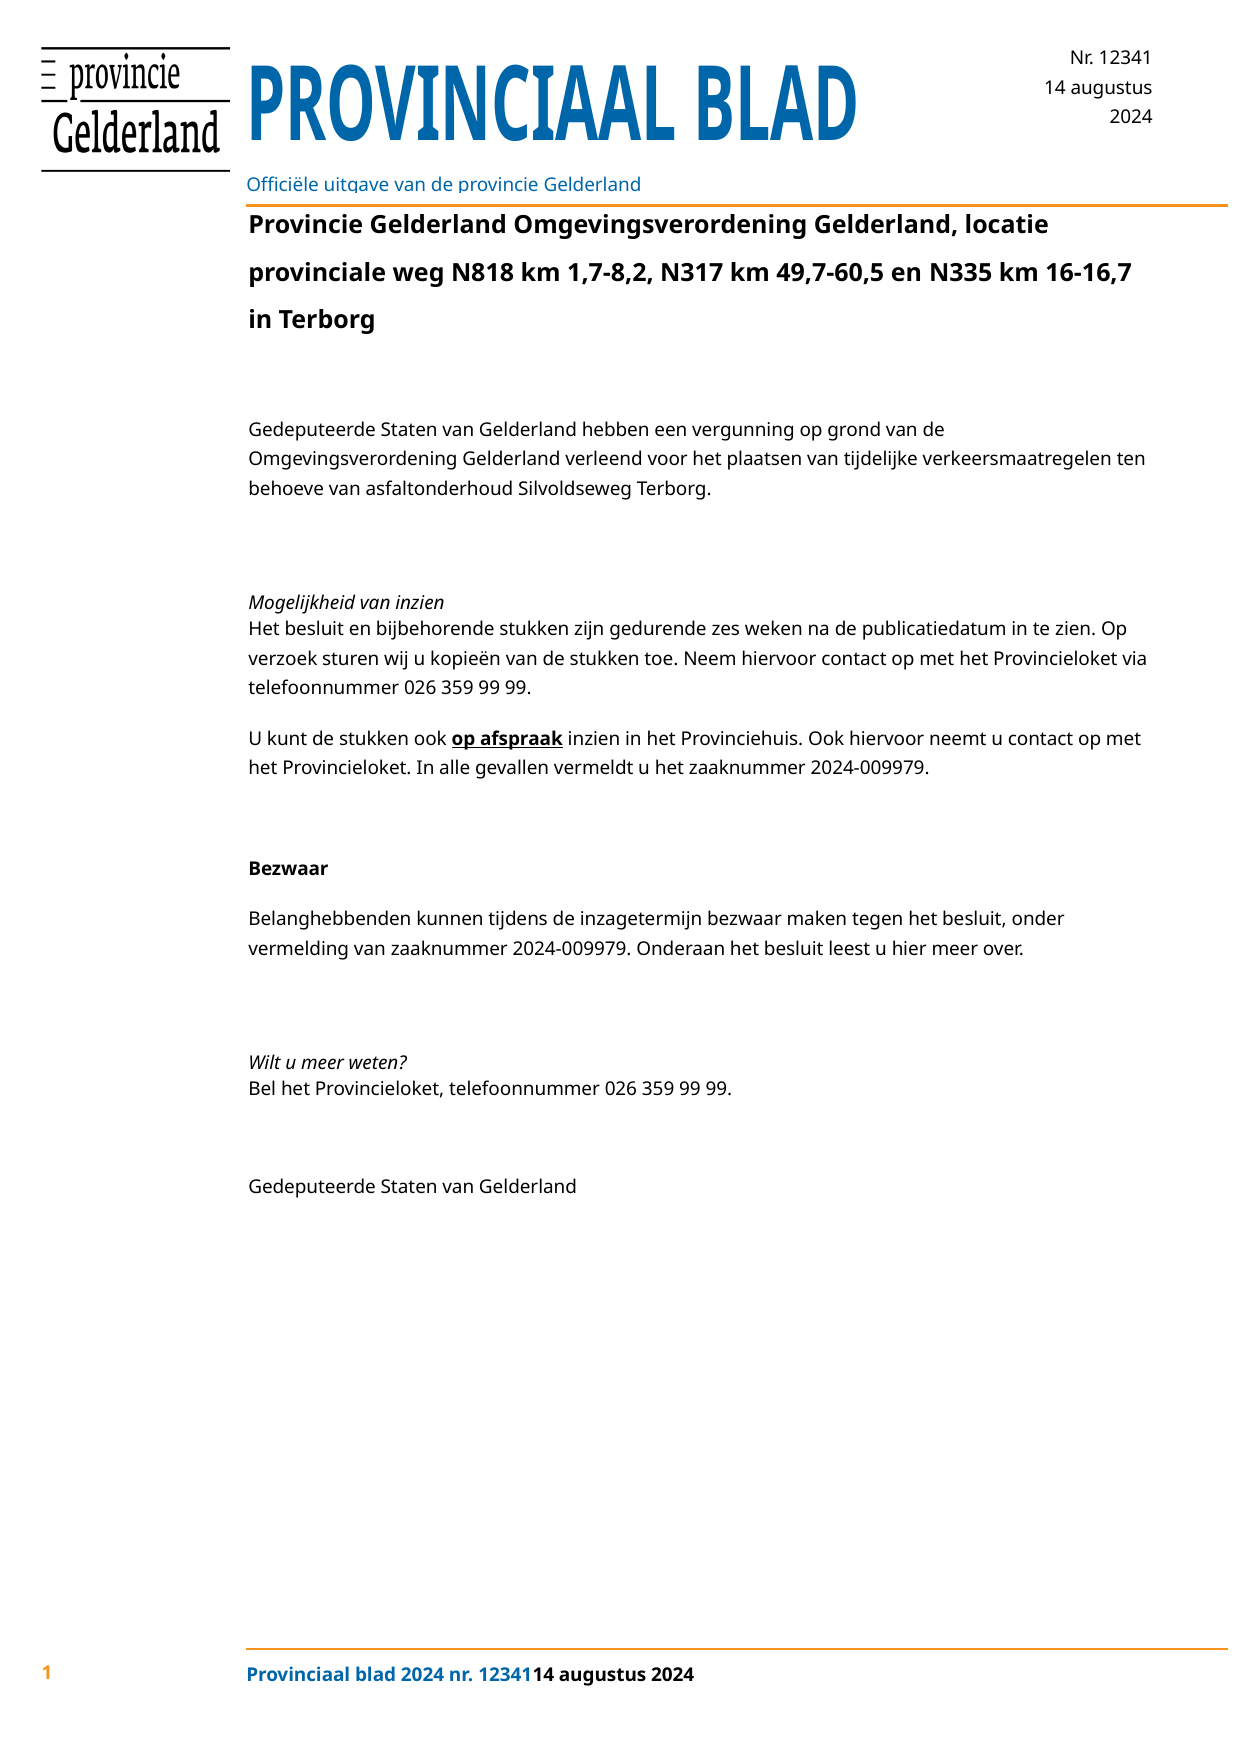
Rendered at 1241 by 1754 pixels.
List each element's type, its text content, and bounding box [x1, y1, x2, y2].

picture [41, 47, 231, 172]
text U kunt de stukken ook op afspraak inzien in het Provinciehuis. Ook hiervoor neemt u contact op met het Provincieloket. In alle gevallen vermeldt u het zaaknummer 2024-009979. [248, 725, 1152, 780]
text Wilt u meer weten? [248, 1049, 1152, 1075]
text Bel het Provincieloket, telefoonnummer 026 359 99 99. [248, 1075, 1152, 1101]
text Provincie Gelderland Omgevingsverordening Gelderland, locatie provinciale weg N818 km 1,7-8,2, N317 km 49,7-60,5 en N335 km 16-16,7 in Terborg [248, 207, 1152, 336]
text Belanghebbenden kunnen tijdens de inzagetermijn bezwaar maken tegen het besluit, onder vermelding van zaaknummer 2024-009979. Onderaan het besluit leest u hier meer over. [248, 906, 1152, 961]
text Bezwaar [248, 855, 1152, 881]
text Gedeputeerde Staten van Gelderland hebben een vergunning op grond van de Omgevingsverordening Gelderland verleend voor het plaatsen van tijdelijke verkeersmaatregelen ten behoeve van asfaltonderhoud Silvoldseweg Terborg. [248, 416, 1152, 501]
text Mogelijkheid van inzien [248, 589, 1152, 615]
text Het besluit en bijbehorende stukken zijn gedurende zes weken na de publicatiedatum in te zien. Op verzoek sturen wij u kopieën van de stukken toe. Neem hiervoor contact op met het Provincieloket via telefoonnummer 026 359 99 99. [248, 615, 1152, 700]
text Gedeputeerde Staten van Gelderland [248, 1173, 1152, 1199]
